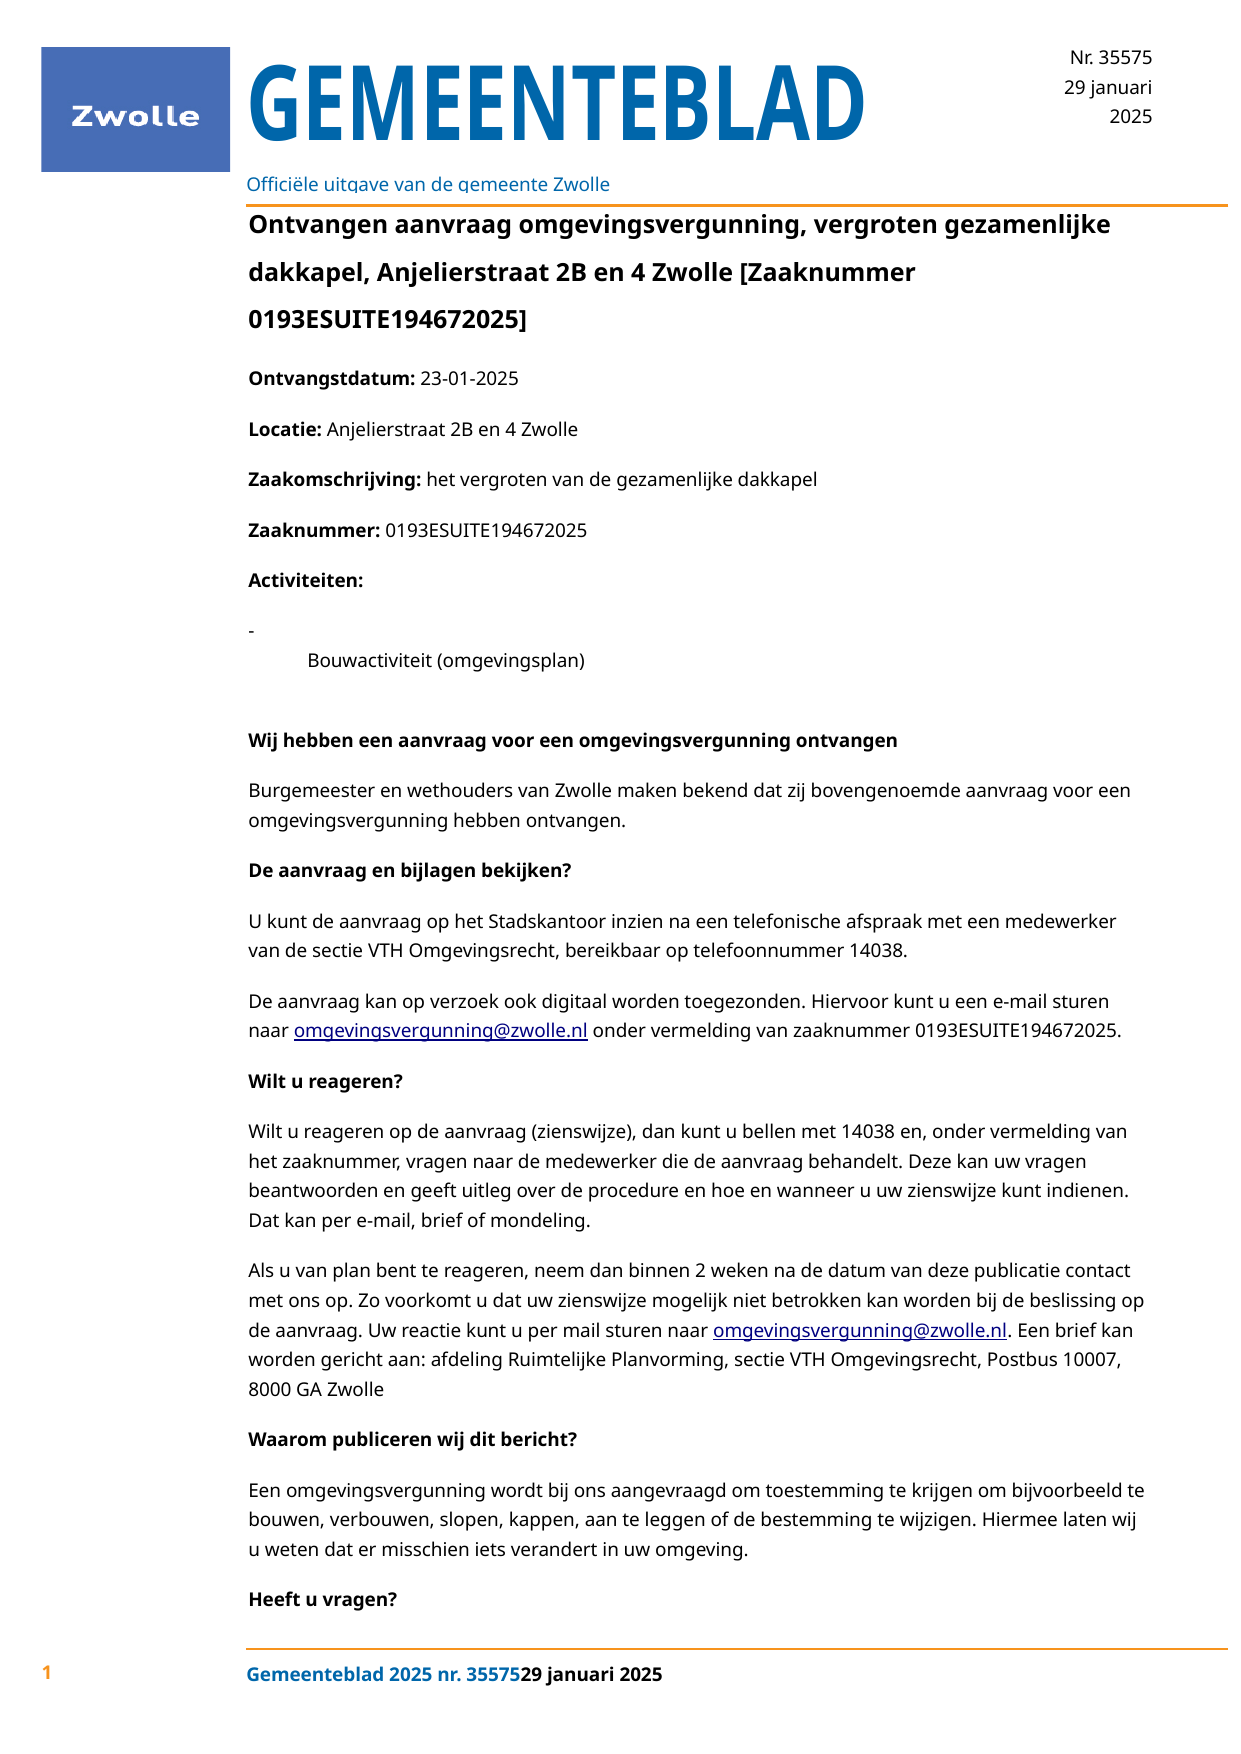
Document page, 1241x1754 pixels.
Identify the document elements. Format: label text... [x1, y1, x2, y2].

text De aanvraag kan op verzoek ook digitaal worden toegezonden. Hiervoor kunt u een e-mail sturen naar omgevingsvergunning@zwolle.nl onder vermelding van zaaknummer 0193ESUITE194672025. [248, 988, 1152, 1043]
text U kunt de aanvraag op het Stadskantoor inzien na een telefonische afspraak met een medewerker van de sectie VTH Omgevingsrecht, bereikbaar op telefoonnummer 14038. [248, 908, 1152, 963]
text Heeft u vragen? [248, 1586, 1152, 1612]
picture [41, 47, 231, 172]
text Wilt u reageren op de aanvraag (zienswijze), dan kunt u bellen met 14038 en, onder vermelding van het zaaknummer, vragen naar de medewerker die de aanvraag behandelt. Deze kan uw vragen beantwoorden en geeft uitleg over de procedure en hoe en wanneer u uw zienswijze kunt indienen. Dat kan per e-mail, brief of mondeling. [248, 1118, 1152, 1233]
text Burgemeester en wethouders van Zwolle maken bekend dat zij bovengenoemde aanvraag voor een omgevingsvergunning hebben ontvangen. [248, 778, 1152, 833]
text Wij hebben een aanvraag voor een omgevingsvergunning ontvangen [248, 727, 1152, 753]
text Activiteiten: [248, 567, 1152, 593]
text Als u van plan bent te reageren, neem dan binnen 2 weken na de datum van deze publicatie contact met ons op. Zo voorkomt u dat uw zienswijze mogelijk niet betrokken kan worden bij de beslissing op de aanvraag. Uw reactie kunt u per mail sturen naar omgevingsvergunning@zwolle.nl. Een brief kan worden gericht aan: afdeling Ruimtelijke Planvorming, sectie VTH Omgevingsrecht, Postbus 10007, 8000 GA Zwolle [248, 1258, 1152, 1402]
text Wilt u reageren? [248, 1068, 1152, 1094]
text Ontvangstdatum: 23-01-2025 [248, 366, 1152, 391]
list Bouwactiviteit (omgevingsplan) [248, 647, 1152, 673]
text Zaakomschrijving: het vergroten van de gezamenlijke dakkapel [248, 466, 1152, 492]
text Ontvangen aanvraag omgevingsvergunning, vergroten gezamenlijke dakkapel, Anjelierstraat 2B en 4 Zwolle [Zaaknummer 0193ESUITE194672025] [248, 207, 1152, 336]
text Een omgevingsvergunning wordt bij ons aangevraagd om toestemming te krijgen om bijvoorbeeld te bouwen, verbouwen, slopen, kappen, aan te leggen of de bestemming te wijzigen. Hiermee laten wij u weten dat er misschien iets verandert in uw omgeving. [248, 1477, 1152, 1562]
text Zaaknummer: 0193ESUITE194672025 [248, 517, 1152, 542]
text Locatie: Anjelierstraat 2B en 4 Zwolle [248, 416, 1152, 442]
text De aanvraag en bijlagen bekijken? [248, 858, 1152, 883]
text Waarom publiceren wij dit bericht? [248, 1426, 1152, 1452]
